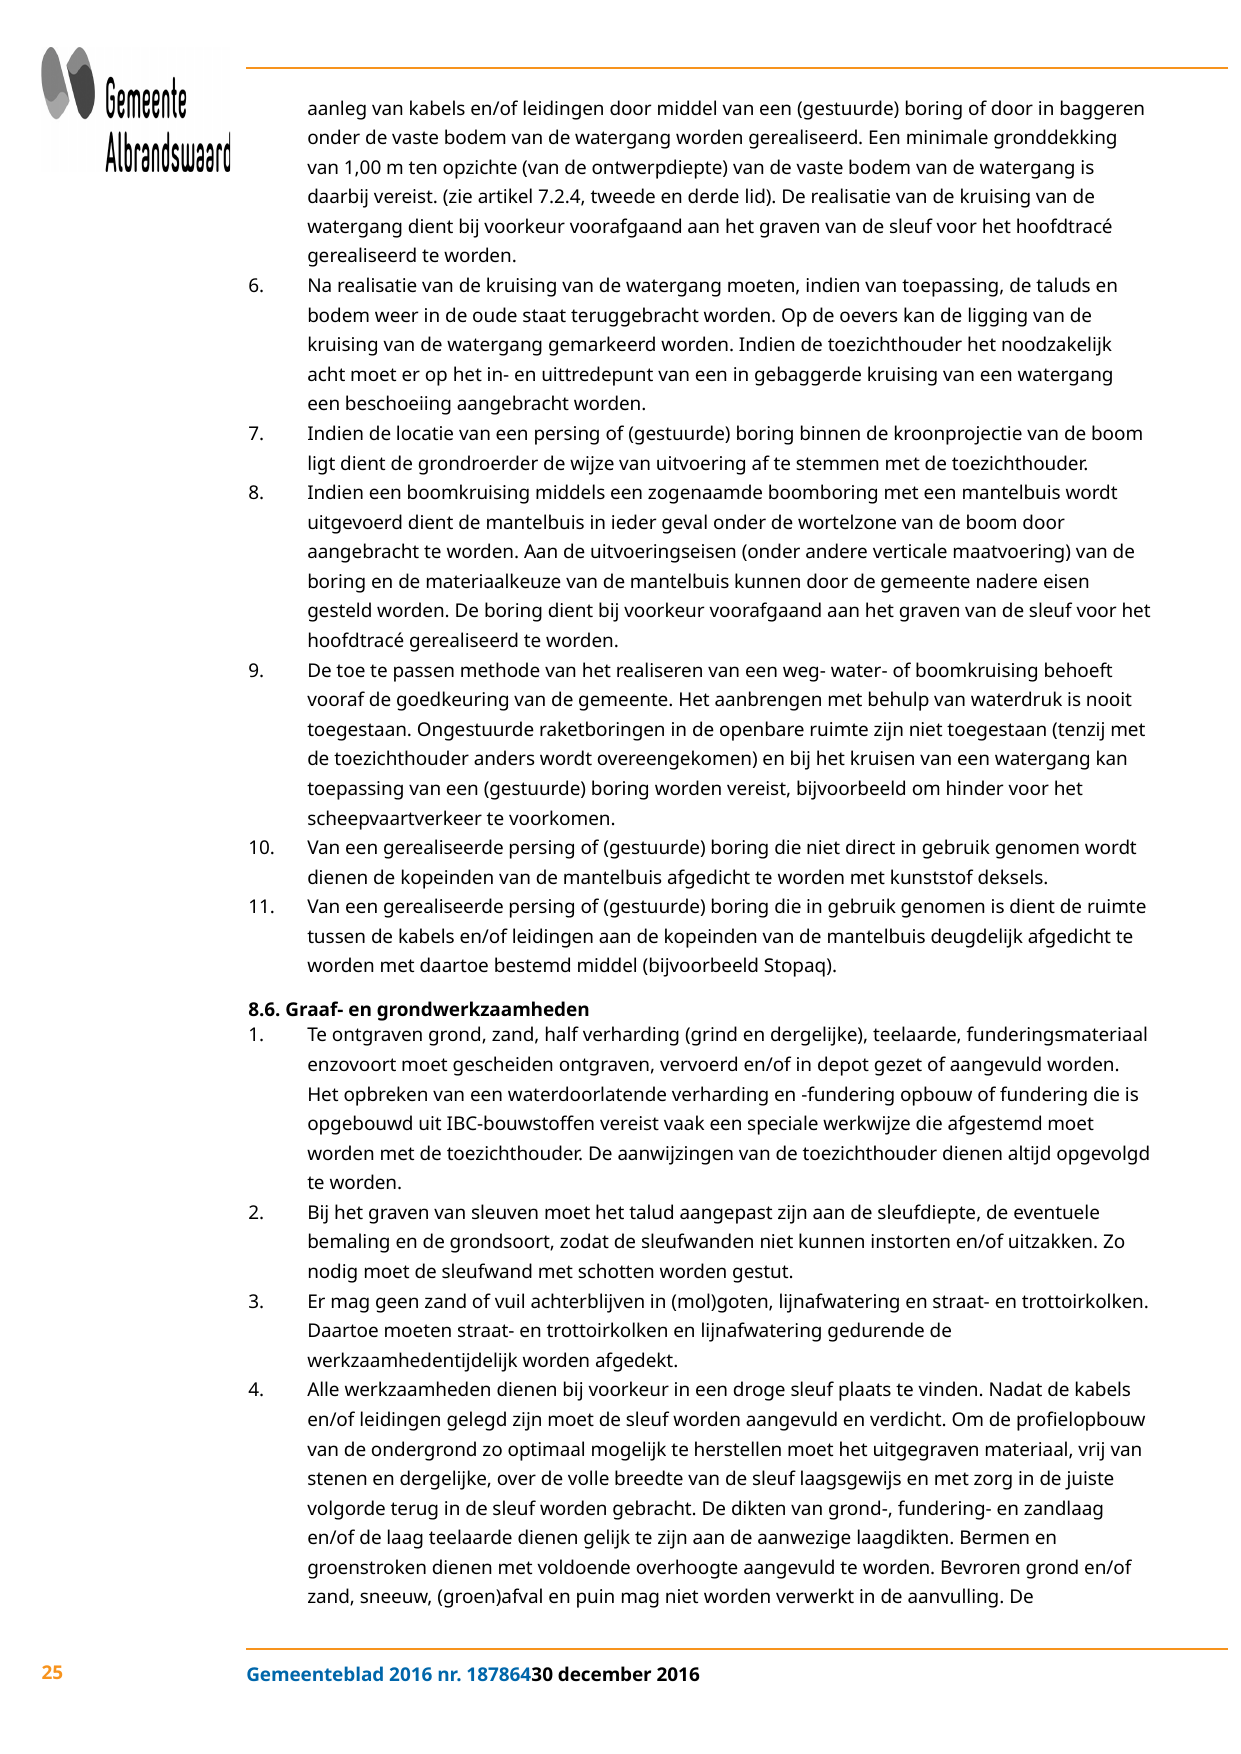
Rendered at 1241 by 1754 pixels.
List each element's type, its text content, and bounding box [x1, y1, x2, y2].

list Na realisatie van de kruising van de watergang moeten, indien van toepassing, de taluds en bodem weer in de oude staat teruggebracht worden. Op de oevers kan de ligging van de kruising van de watergang gemarkeerd worden. Indien de toezichthouder het noodzakelijk acht moet er op het in- en uittredepunt van een in gebaggerde kruising van een watergang een beschoeiing aangebracht worden. [248, 272, 1152, 416]
list Bij het graven van sleuven moet het talud aangepast zijn aan de sleufdiepte, de eventuele bemaling en de grondsoort, zodat de sleufwanden niet kunnen instorten en/of uitzakken. Zo nodig moet de sleufwand met schotten worden gestut. [248, 1199, 1152, 1284]
list Indien een boomkruising middels een zogenaamde boomboring met een mantelbuis wordt uitgevoerd dient de mantelbuis in ieder geval onder de wortelzone van de boom door aangebracht te worden. Aan de uitvoeringseisen (onder andere verticale maatvoering) van de boring en de materiaalkeuze van de mantelbuis kunnen door de gemeente nadere eisen gesteld worden. De boring dient bij voorkeur voorafgaand aan het graven van de sleuf voor het hoofdtracé gerealiseerd te worden. [248, 479, 1152, 653]
list Er mag geen zand of vuil achterblijven in (mol)goten, lijnafwatering en straat- en trottoirkolken. Daartoe moeten straat- en trottoirkolken en lijnafwatering gedurende de werkzaamhedentijdelijk worden afgedekt. [248, 1288, 1152, 1373]
list Te ontgraven grond, zand, half verharding (grind en dergelijke), teelaarde, funderingsmateriaal enzovoort moet gescheiden ontgraven, vervoerd en/of in depot gezet of aangevuld worden. Het opbreken van een waterdoorlatende verharding en -fundering opbouw of fundering die is opgebouwd uit IBC-bouwstoffen vereist vaak een speciale werkwijze die afgestemd moet worden met de toezichthouder. De aanwijzingen van de toezichthouder dienen altijd opgevolgd te worden. [248, 1022, 1152, 1195]
list Indien de locatie van een persing of (gestuurde) boring binnen de kroonprojectie van de boom ligt dient de grondroerder de wijze van uitvoering af te stemmen met de toezichthouder. [248, 420, 1152, 476]
picture [41, 47, 231, 172]
list aanleg van kabels en/of leidingen door middel van een (gestuurde) boring of door in baggeren onder de vaste bodem van de watergang worden gerealiseerd. Een minimale gronddekking van 1,00 m ten opzichte (van de ontwerpdiepte) van de vaste bodem van de watergang is daarbij vereist. (zie artikel 7.2.4, tweede en derde lid). De realisatie van de kruising van de watergang dient bij voorkeur voorafgaand aan het graven van de sleuf voor het hoofdtracé gerealiseerd te worden. [248, 95, 1152, 268]
list De toe te passen methode van het realiseren van een weg- water- of boomkruising behoeft vooraf de goedkeuring van de gemeente. Het aanbrengen met behulp van waterdruk is nooit toegestaan. Ongestuurde raketboringen in de openbare ruimte zijn niet toegestaan (tenzij met de toezichthouder anders wordt overeengekomen) en bij het kruisen van een watergang kan toepassing van een (gestuurde) boring worden vereist, bijvoorbeeld om hinder voor het scheepvaartverkeer te voorkomen. [248, 657, 1152, 831]
text 8.6. Graaf- en grondwerkzaamheden [248, 996, 1152, 1022]
list Alle werkzaamheden dienen bij voorkeur in een droge sleuf plaats te vinden. Nadat de kabels en/of leidingen gelegd zijn moet de sleuf worden aangevuld en verdicht. Om de profielopbouw van de ondergrond zo optimaal mogelijk te herstellen moet het uitgegraven materiaal, vrij van stenen en dergelijke, over de volle breedte van de sleuf laagsgewijs en met zorg in de juiste volgorde terug in de sleuf worden gebracht. De dikten van grond-, fundering- en zandlaag en/of de laag teelaarde dienen gelijk te zijn aan de aanwezige laagdikten. Bermen en groenstroken dienen met voldoende overhoogte aangevuld te worden. Bevroren grond en/of zand, sneeuw, (groen)afval en puin mag niet worden verwerkt in de aanvulling. De [248, 1377, 1152, 1609]
list Van een gerealiseerde persing of (gestuurde) boring die in gebruik genomen is dient de ruimte tussen de kabels en/of leidingen aan de kopeinden van de mantelbuis deugdelijk afgedicht te worden met daartoe bestemd middel (bijvoorbeeld Stopaq). [248, 893, 1152, 978]
list Van een gerealiseerde persing of (gestuurde) boring die niet direct in gebruik genomen wordt dienen de kopeinden van de mantelbuis afgedicht te worden met kunststof deksels. [248, 834, 1152, 890]
